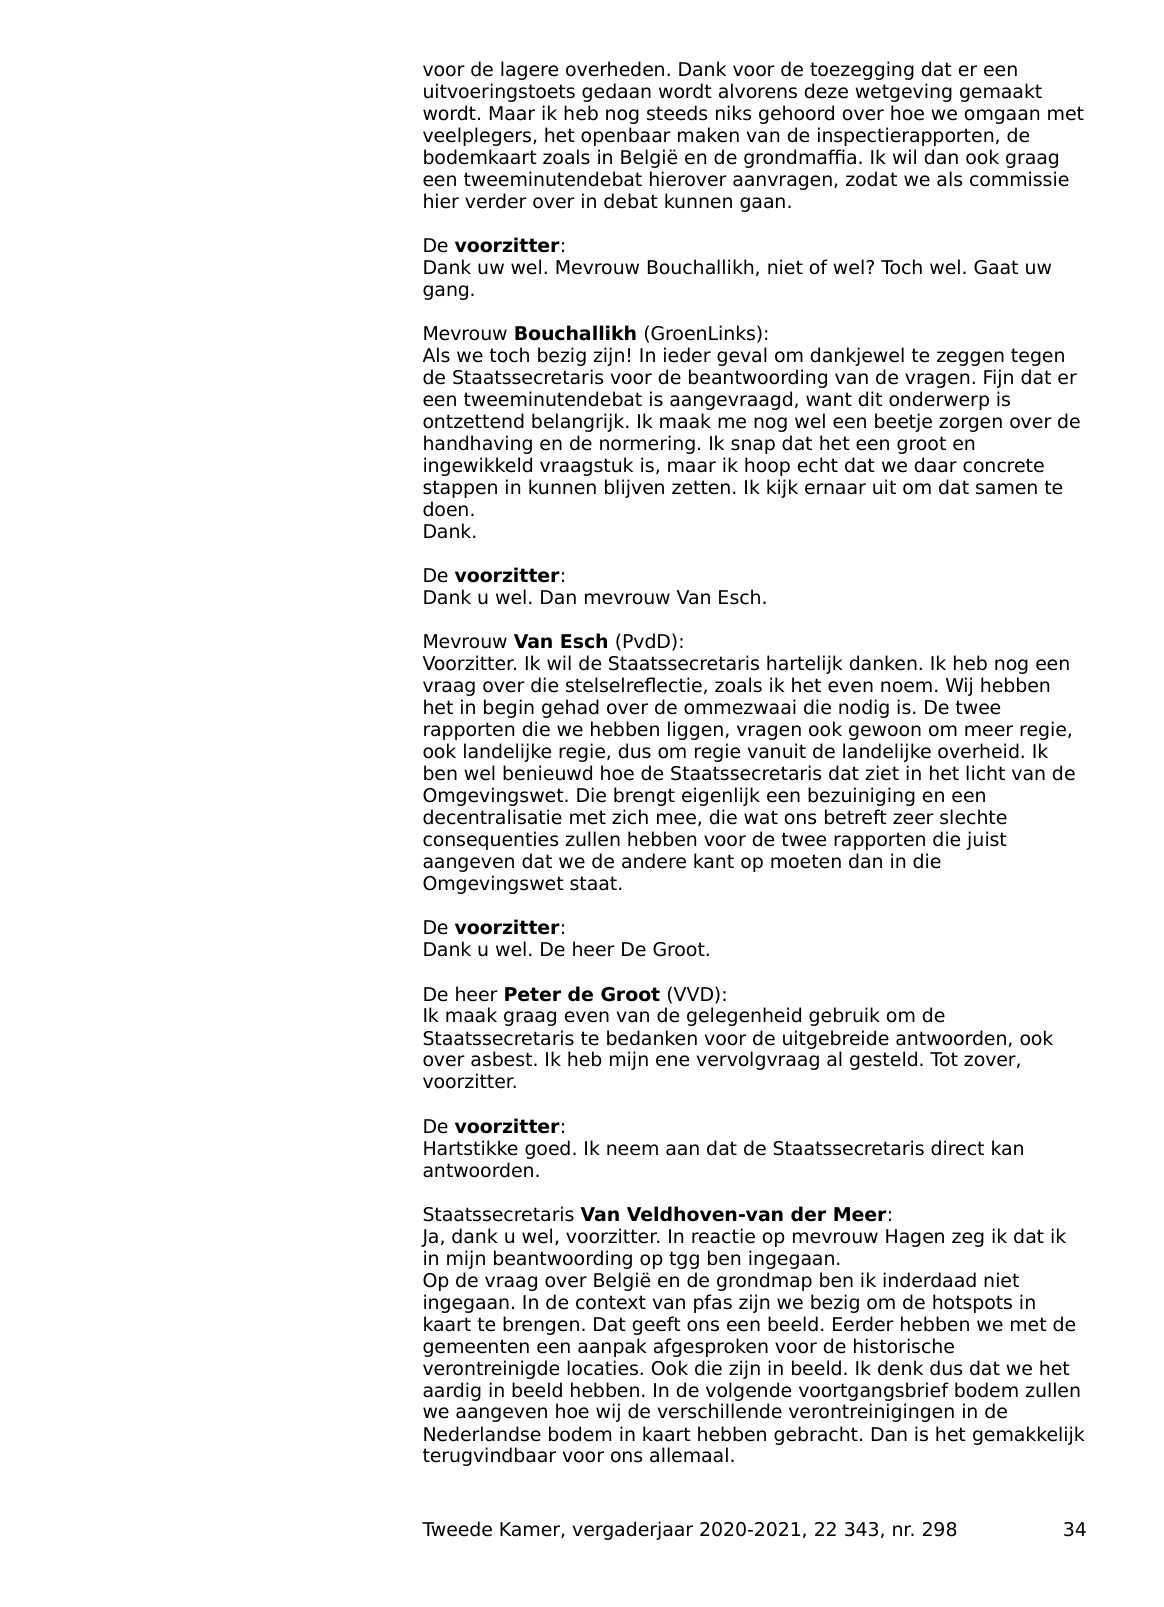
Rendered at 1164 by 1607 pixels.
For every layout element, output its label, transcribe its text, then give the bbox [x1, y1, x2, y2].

text De voorzitter: [422, 565, 1087, 587]
text Staatssecretaris Van Veldhoven-van der Meer: [422, 1204, 1087, 1226]
text Mevrouw Bouchallikh (GroenLinks): [422, 323, 1087, 345]
text Ja, dank u wel, voorzitter. In reactie op mevrouw Hagen zeg ik dat ik in mijn beantwoording op tgg ben ingegaan. [422, 1226, 1087, 1269]
text De voorzitter: [422, 235, 1087, 257]
text Ik maak graag even van de gelegenheid gebruik om de Staatssecretaris te bedanken voor de uitgebreide antwoorden, ook over asbest. Ik heb mijn ene vervolgvraag al gesteld. Tot zover, voorzitter. [422, 1005, 1087, 1093]
text Dank uw wel. Mevrouw Bouchallikh, niet of wel? Toch wel. Gaat uw gang. [422, 257, 1087, 301]
text voor de lagere overheden. Dank voor de toezegging dat er een uitvoeringstoets gedaan wordt alvorens deze wetgeving gemaakt wordt. Maar ik heb nog steeds niks gehoord over hoe we omgaan met veelplegers, het openbaar maken van de inspectierapporten, de bodemkaart zoals in België en de grondmaffia. Ik wil dan ook graag een tweeminutendebat hierover aanvragen, zodat we als commissie hier verder over in debat kunnen gaan. [422, 59, 1087, 213]
text Voorzitter. Ik wil de Staatssecretaris hartelijk danken. Ik heb nog een vraag over die stelselreflectie, zoals ik het even noem. Wij hebben het in begin gehad over de ommezwaai die nodig is. De twee rapporten die we hebben liggen, vragen ook gewoon om meer regie, ook landelijke regie, dus om regie vanuit de landelijke overheid. Ik ben wel benieuwd hoe de Staatssecretaris dat ziet in het licht van de Omgevingswet. Die brengt eigenlijk een bezuiniging en een decentralisatie met zich mee, die wat ons betreft zeer slechte consequenties zullen hebben voor de twee rapporten die juist aangeven dat we de andere kant op moeten dan in die Omgevingswet staat. [422, 653, 1087, 895]
text Op de vraag over België en de grondmap ben ik inderdaad niet ingegaan. In de context van pfas zijn we bezig om de hotspots in kaart te brengen. Dat geeft ons een beeld. Eerder hebben we met de gemeenten een aanpak afgesproken voor de historische verontreinigde locaties. Ook die zijn in beeld. Ik denk dus dat we het aardig in beeld hebben. In de volgende voortgangsbrief bodem zullen we aangeven hoe wij de verschillende verontreinigingen in de Nederlandse bodem in kaart hebben gebracht. Dan is het gemakkelijk terugvindbaar voor ons allemaal. [422, 1269, 1087, 1467]
text Dank u wel. Dan mevrouw Van Esch. [422, 587, 1087, 609]
text Hartstikke goed. Ik neem aan dat de Staatssecretaris direct kan antwoorden. [422, 1137, 1087, 1181]
text De voorzitter: [422, 1116, 1087, 1137]
text De heer Peter de Groot (VVD): [422, 983, 1087, 1005]
text De voorzitter: [422, 917, 1087, 939]
text Als we toch bezig zijn! In ieder geval om dankjewel te zeggen tegen de Staatssecretaris voor de beantwoording van de vragen. Fijn dat er een tweeminutendebat is aangevraagd, want dit onderwerp is ontzettend belangrijk. Ik maak me nog wel een beetje zorgen over de handhaving en de normering. Ik snap dat het een groot en ingewikkeld vraagstuk is, maar ik hoop echt dat we daar concrete stappen in kunnen blijven zetten. Ik kijk ernaar uit om dat samen te doen. [422, 345, 1087, 521]
text Dank u wel. De heer De Groot. [422, 939, 1087, 961]
text Mevrouw Van Esch (PvdD): [422, 631, 1087, 653]
text Dank. [422, 521, 1087, 543]
